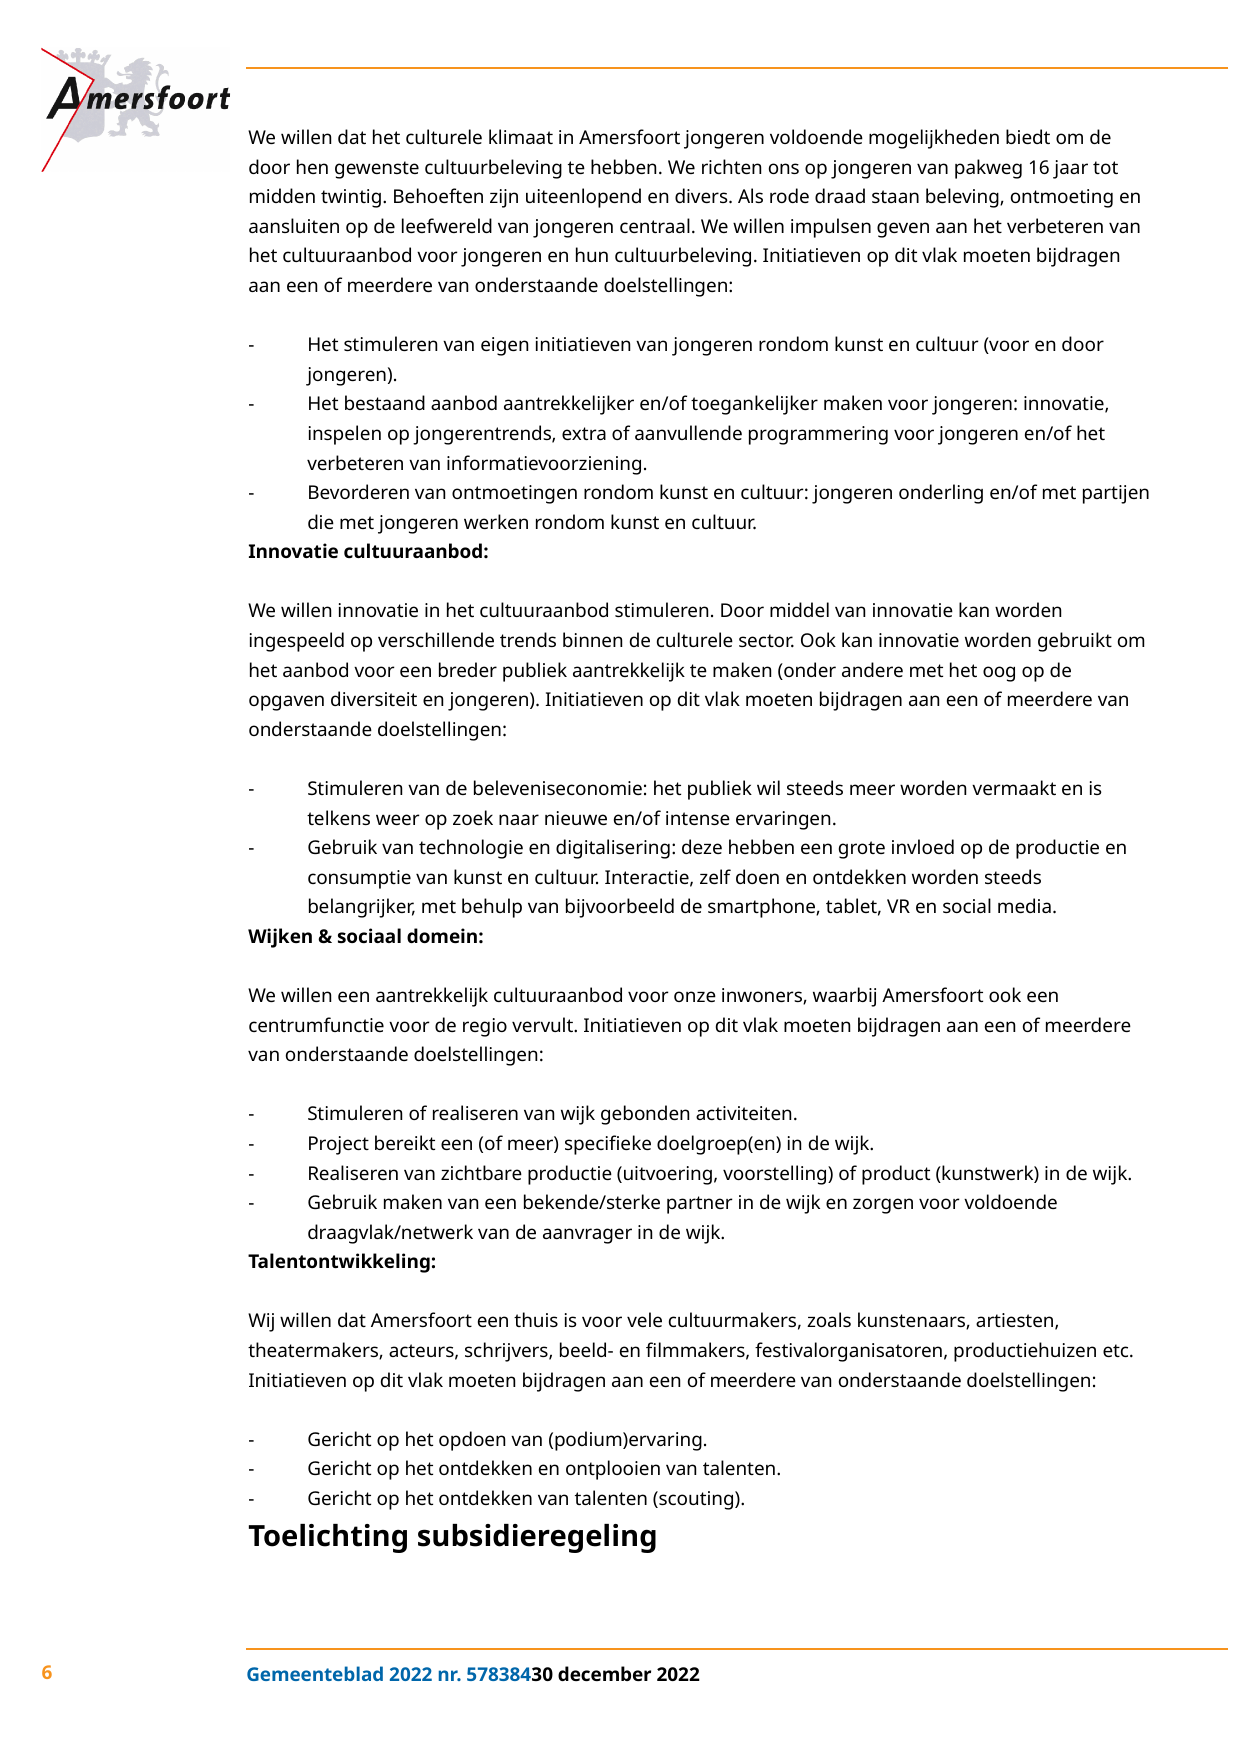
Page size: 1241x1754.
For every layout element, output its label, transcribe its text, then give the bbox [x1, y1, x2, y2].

text Wij willen dat Amersfoort een thuis is voor vele cultuurmakers, zoals kunstenaars, artiesten, theatermakers, acteurs, schrijvers, beeld- en filmmakers, festivalorganisatoren, productiehuizen etc. Initiatieven op dit vlak moeten bijdragen aan een of meerdere van onderstaande doelstellingen: [248, 1308, 1152, 1393]
text We willen innovatie in het cultuuraanbod stimuleren. Door middel van innovatie kan worden ingespeeld op verschillende trends binnen de culturele sector. Ook kan innovatie worden gebruikt om het aanbod voor een breder publiek aantrekkelijk te maken (onder andere met het oog op de opgaven diversiteit en jongeren). Initiatieven op dit vlak moeten bijdragen aan een of meerdere van onderstaande doelstellingen: [248, 598, 1152, 742]
list Gericht op het opdoen van (podium)ervaring. [248, 1426, 1152, 1452]
list Stimuleren of realiseren van wijk gebonden activiteiten. [248, 1101, 1152, 1126]
list Het bestaand aanbod aantrekkelijker en/of toegankelijker maken voor jongeren: innovatie, inspelen op jongerentrends, extra of aanvullende programmering voor jongeren en/of het verbeteren van informatievoorziening. [248, 391, 1152, 476]
list Het stimuleren van eigen initiatieven van jongeren rondom kunst en cultuur (voor en door jongeren). [248, 331, 1152, 387]
picture [41, 47, 231, 172]
text We willen een aantrekkelijk cultuuraanbod voor onze inwoners, waarbij Amersfoort ook een centrumfunctie voor de regio vervult. Initiatieven op dit vlak moeten bijdragen aan een of meerdere van onderstaande doelstellingen: [248, 982, 1152, 1067]
list Bevorderen van ontmoetingen rondom kunst en cultuur: jongeren onderling en/of met partijen die met jongeren werken rondom kunst en cultuur. [248, 479, 1152, 535]
list Stimuleren van de beleveniseconomie: het publiek wil steeds meer worden vermaakt en is telkens weer op zoek naar nieuwe en/of intense ervaringen. [248, 775, 1152, 831]
text Wijken & sociaal domein: [248, 923, 1152, 949]
text We willen dat het culturele klimaat in Amersfoort jongeren voldoende mogelijkheden biedt om de door hen gewenste cultuurbeleving te hebben. We richten ons op jongeren van pakweg 16 jaar tot midden twintig. Behoeften zijn uiteenlopend en divers. Als rode draad staan beleving, ontmoeting en aansluiten op de leefwereld van jongeren centraal. We willen impulsen geven aan het verbeteren van het cultuuraanbod voor jongeren en hun cultuurbeleving. Initiatieven op dit vlak moeten bijdragen aan een of meerdere van onderstaande doelstellingen: [248, 124, 1152, 298]
list Gebruik maken van een bekende/sterke partner in de wijk en zorgen voor voldoende draagvlak/netwerk van de aanvrager in de wijk. [248, 1189, 1152, 1245]
list Project bereikt een (of meer) specifieke doelgroep(en) in de wijk. [248, 1130, 1152, 1156]
list Gebruik van technologie en digitalisering: deze hebben een grote invloed op de productie en consumptie van kunst en cultuur. Interactie, zelf doen en ontdekken worden steeds belangrijker, met behulp van bijvoorbeeld de smartphone, tablet, VR en social media. [248, 834, 1152, 919]
list Gericht op het ontdekken en ontplooien van talenten. [248, 1456, 1152, 1481]
text Toelichting subsidieregeling [248, 1515, 1152, 1554]
text Innovatie cultuuraanbod: [248, 538, 1152, 564]
list Realiseren van zichtbare productie (uitvoering, voorstelling) of product (kunstwerk) in de wijk. [248, 1160, 1152, 1186]
list Gericht op het ontdekken van talenten (scouting). [248, 1485, 1152, 1511]
text Talentontwikkeling: [248, 1248, 1152, 1274]
